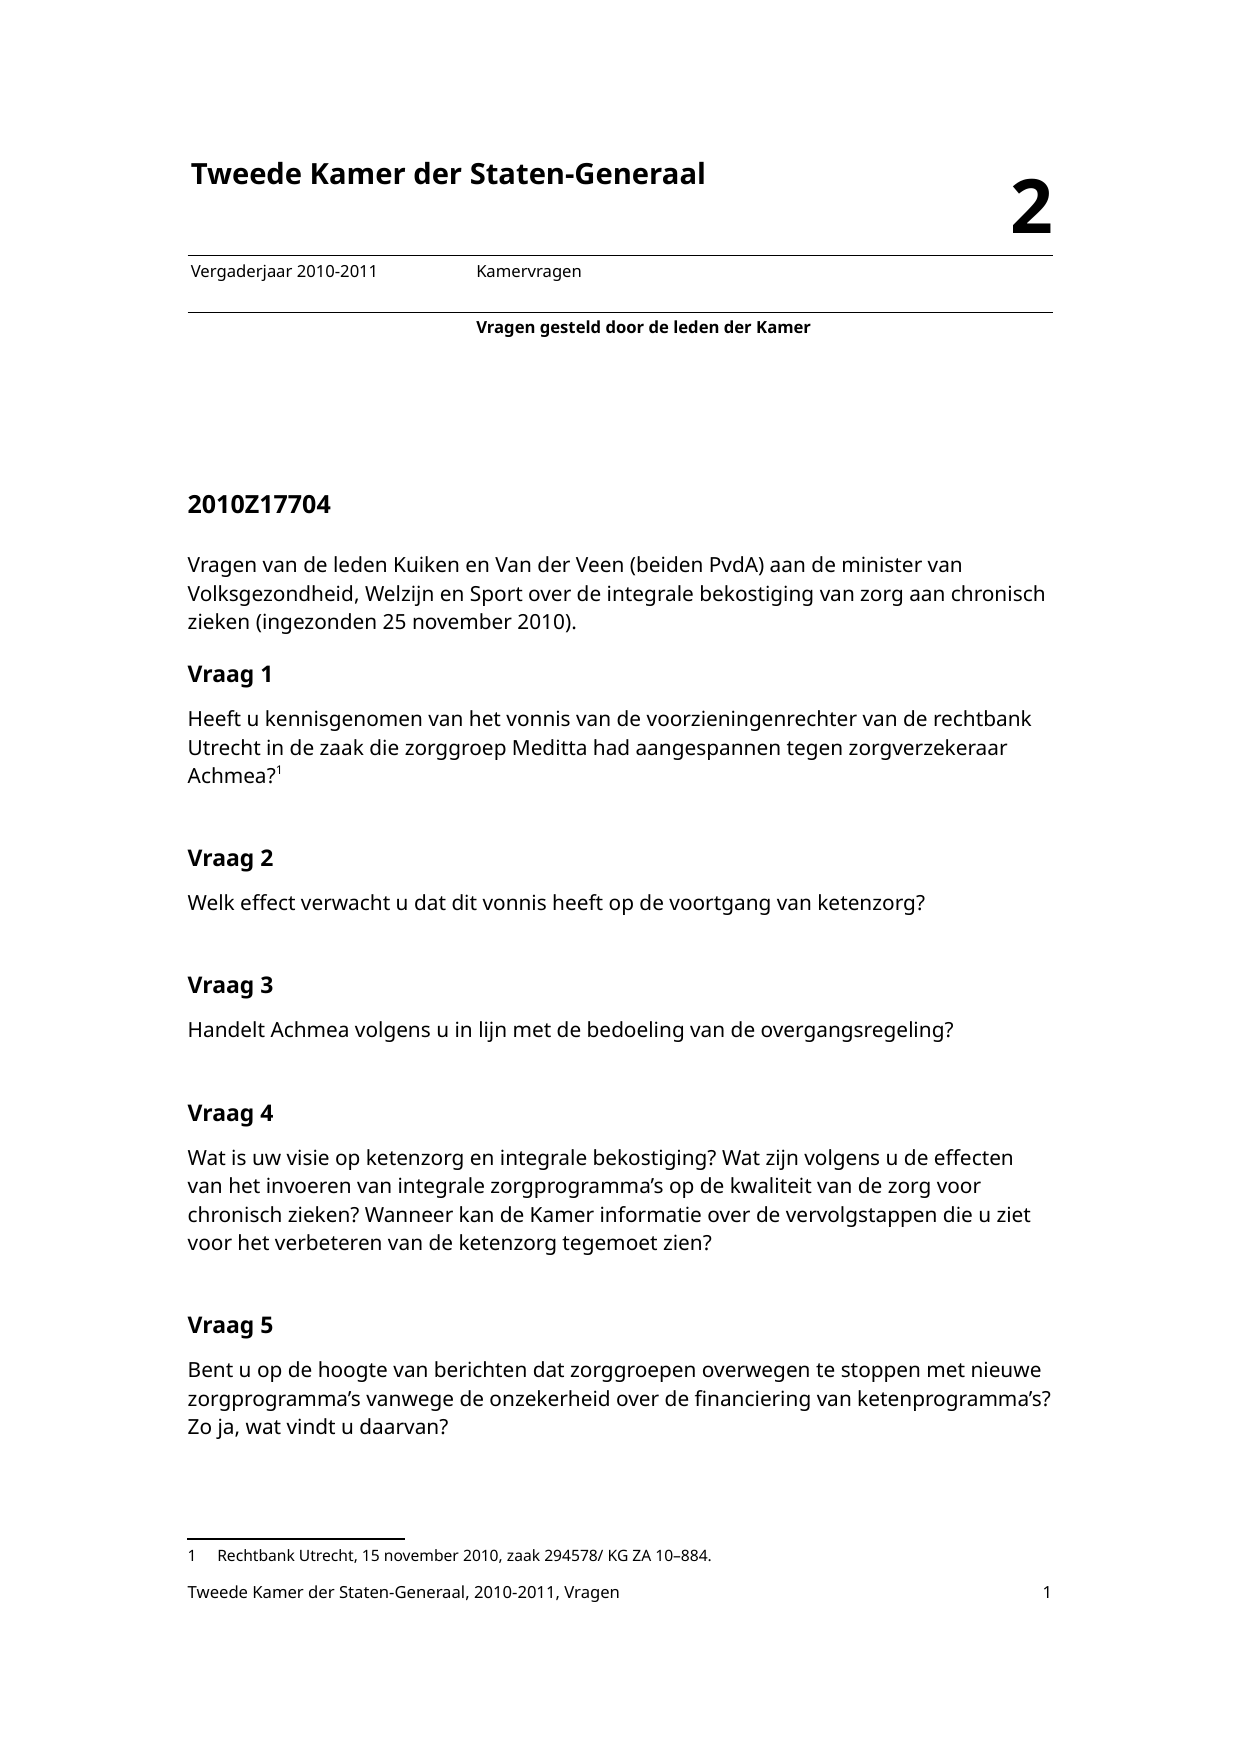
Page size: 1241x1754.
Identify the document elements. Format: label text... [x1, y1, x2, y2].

text Wat is uw visie op ketenzorg en integrale bekostiging? Wat zijn volgens u de effecten van het invoeren van integrale zorgprogramma’s op de kwaliteit van de zorg voor chronisch zieken? Wanneer kan de Kamer informatie over de vervolgstappen die u ziet voor het verbeteren van de ketenzorg tegemoet zien? [187, 1143, 1053, 1257]
text Heeft u kennisgenomen van het vonnis van de voorzieningenrechter van de rechtbank Utrecht in de zaak die zorggroep Meditta had aangespannen tegen zorgverzekeraar Achmea? [187, 704, 1053, 790]
subtitle Vraag 2 [187, 842, 1053, 873]
text Rechtbank Utrecht, 15 november 2010, zaak 294578/ KG ZA 10–884. [187, 1538, 1053, 1566]
table_header 2 [880, 150, 1053, 255]
subtitle Vraag 4 [187, 1097, 1053, 1128]
text 2010Z17704 [187, 487, 1053, 521]
text Vragen van de leden Kuiken en Van der Veen (beiden PvdA) aan de minister van Volksgezondheid, Welzijn en Sport over de integrale bekostiging van zorg aan chronisch zieken (ingezonden 25 november 2010). [187, 550, 1053, 636]
table_cell [188, 313, 473, 339]
subtitle Vraag 1 [187, 658, 1053, 689]
text Welk effect verwacht u dat dit vonnis heeft op de voortgang van ketenzorg? [187, 888, 1053, 917]
subtitle Vraag 5 [187, 1309, 1053, 1340]
table_cell Kamervragen [473, 256, 1053, 312]
text Handelt Achmea volgens u in lijn met de bedoeling van de overgangsregeling? [187, 1016, 1053, 1044]
text Bent u op de hoogte van berichten dat zorggroepen overwegen te stoppen met nieuwe zorgprogramma’s vanwege de onzekerheid over de financiering van ketenprogramma’s? Zo ja, wat vindt u daarvan? [187, 1355, 1053, 1441]
table_cell Vergaderjaar 2010-2011 [188, 256, 473, 312]
table_cell Vragen gesteld door de leden der Kamer [473, 313, 1053, 339]
table_header Tweede Kamer der Staten-Generaal [188, 150, 879, 255]
subtitle Vraag 3 [187, 969, 1053, 1001]
